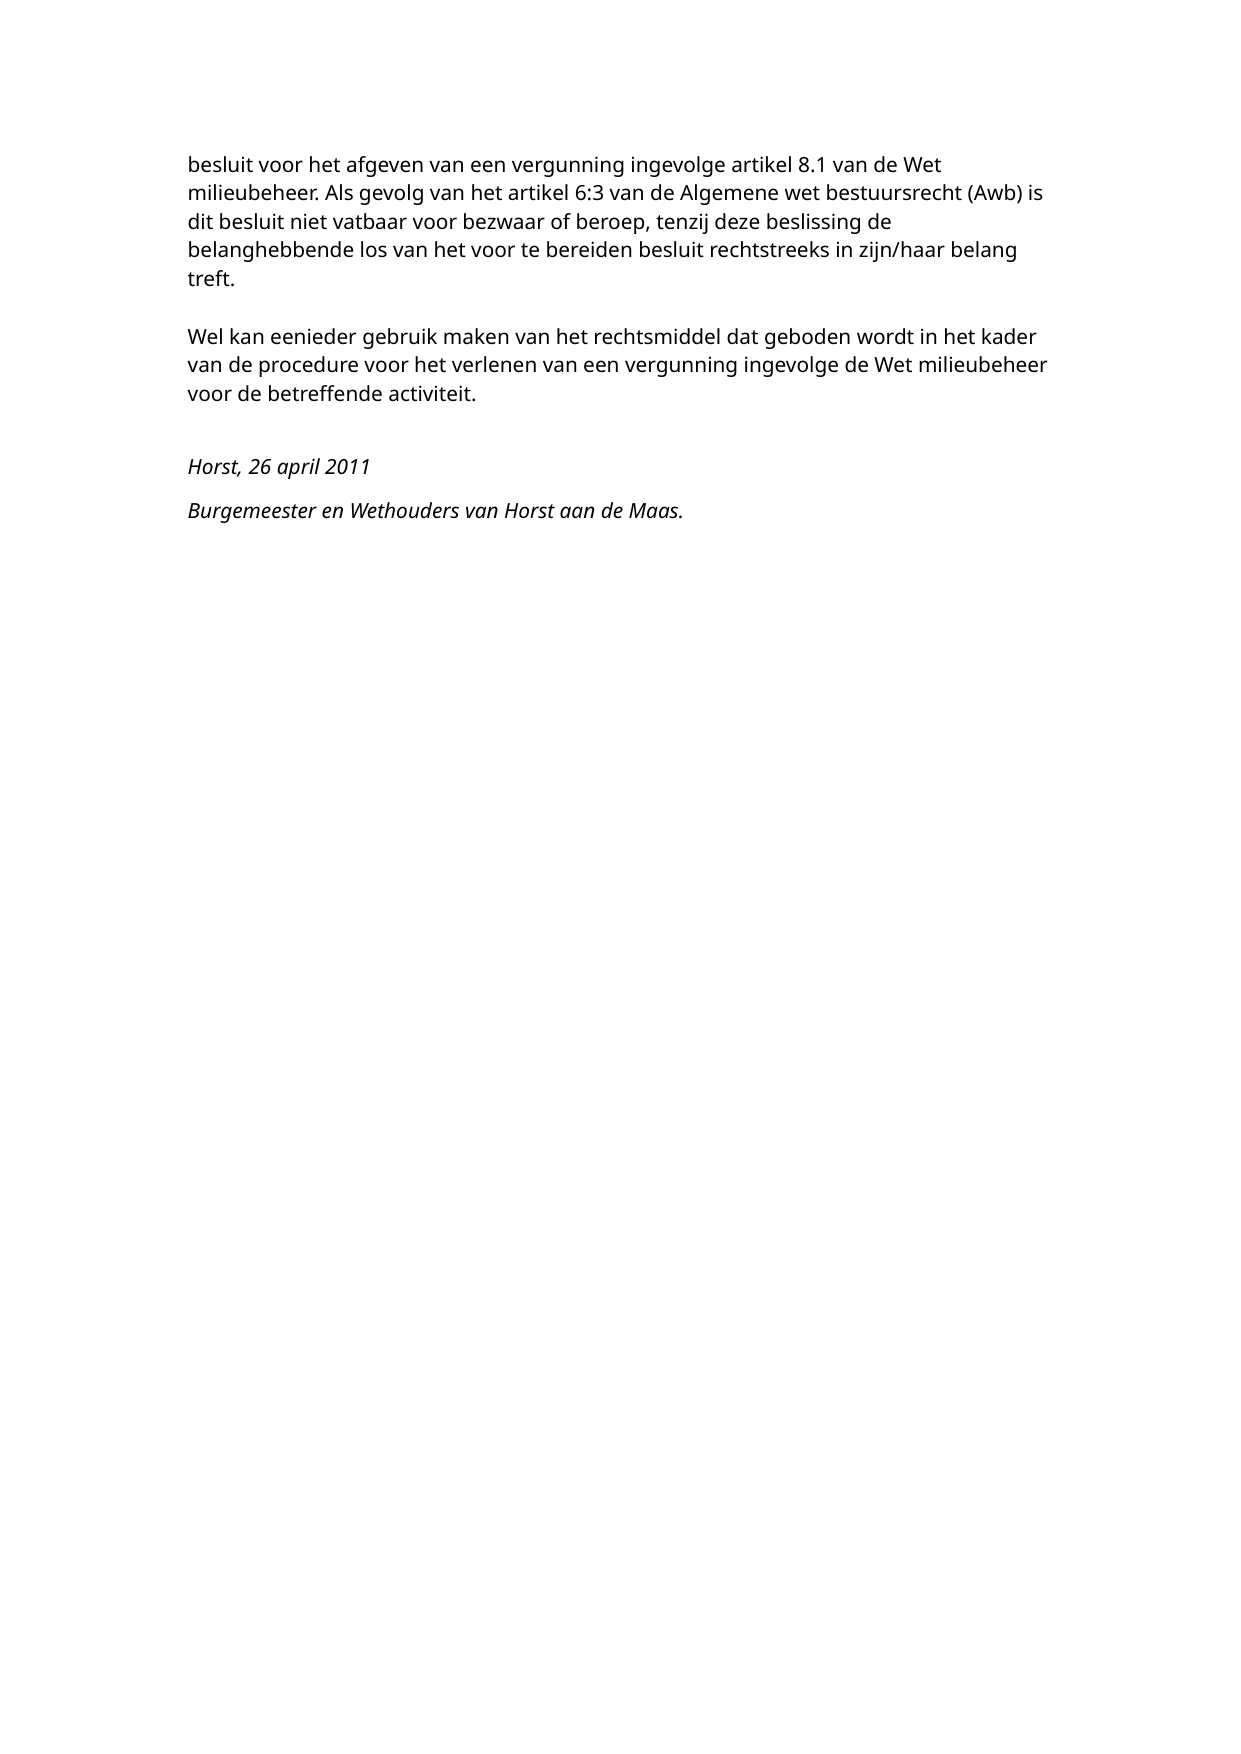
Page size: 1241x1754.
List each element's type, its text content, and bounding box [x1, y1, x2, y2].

text Burgemeester en Wethouders van Horst aan de Maas. [187, 496, 1053, 524]
text Wel kan eenieder gebruik maken van het rechtsmiddel dat geboden wordt in het kader van de procedure voor het verlenen van een vergunning ingevolge de Wet milieubeheer voor de betreffende activiteit. [187, 322, 1053, 407]
text besluit voor het afgeven van een vergunning ingevolge artikel 8.1 van de Wet milieubeheer. Als gevolg van het artikel 6:3 van de Algemene wet bestuursrecht (Awb) is dit besluit niet vatbaar voor bezwaar of beroep, tenzij deze beslissing de belanghebbende los van het voor te bereiden besluit rechtstreeks in zijn/haar belang treft. [187, 150, 1053, 292]
text Horst, 26 april 2011 [187, 452, 1053, 481]
